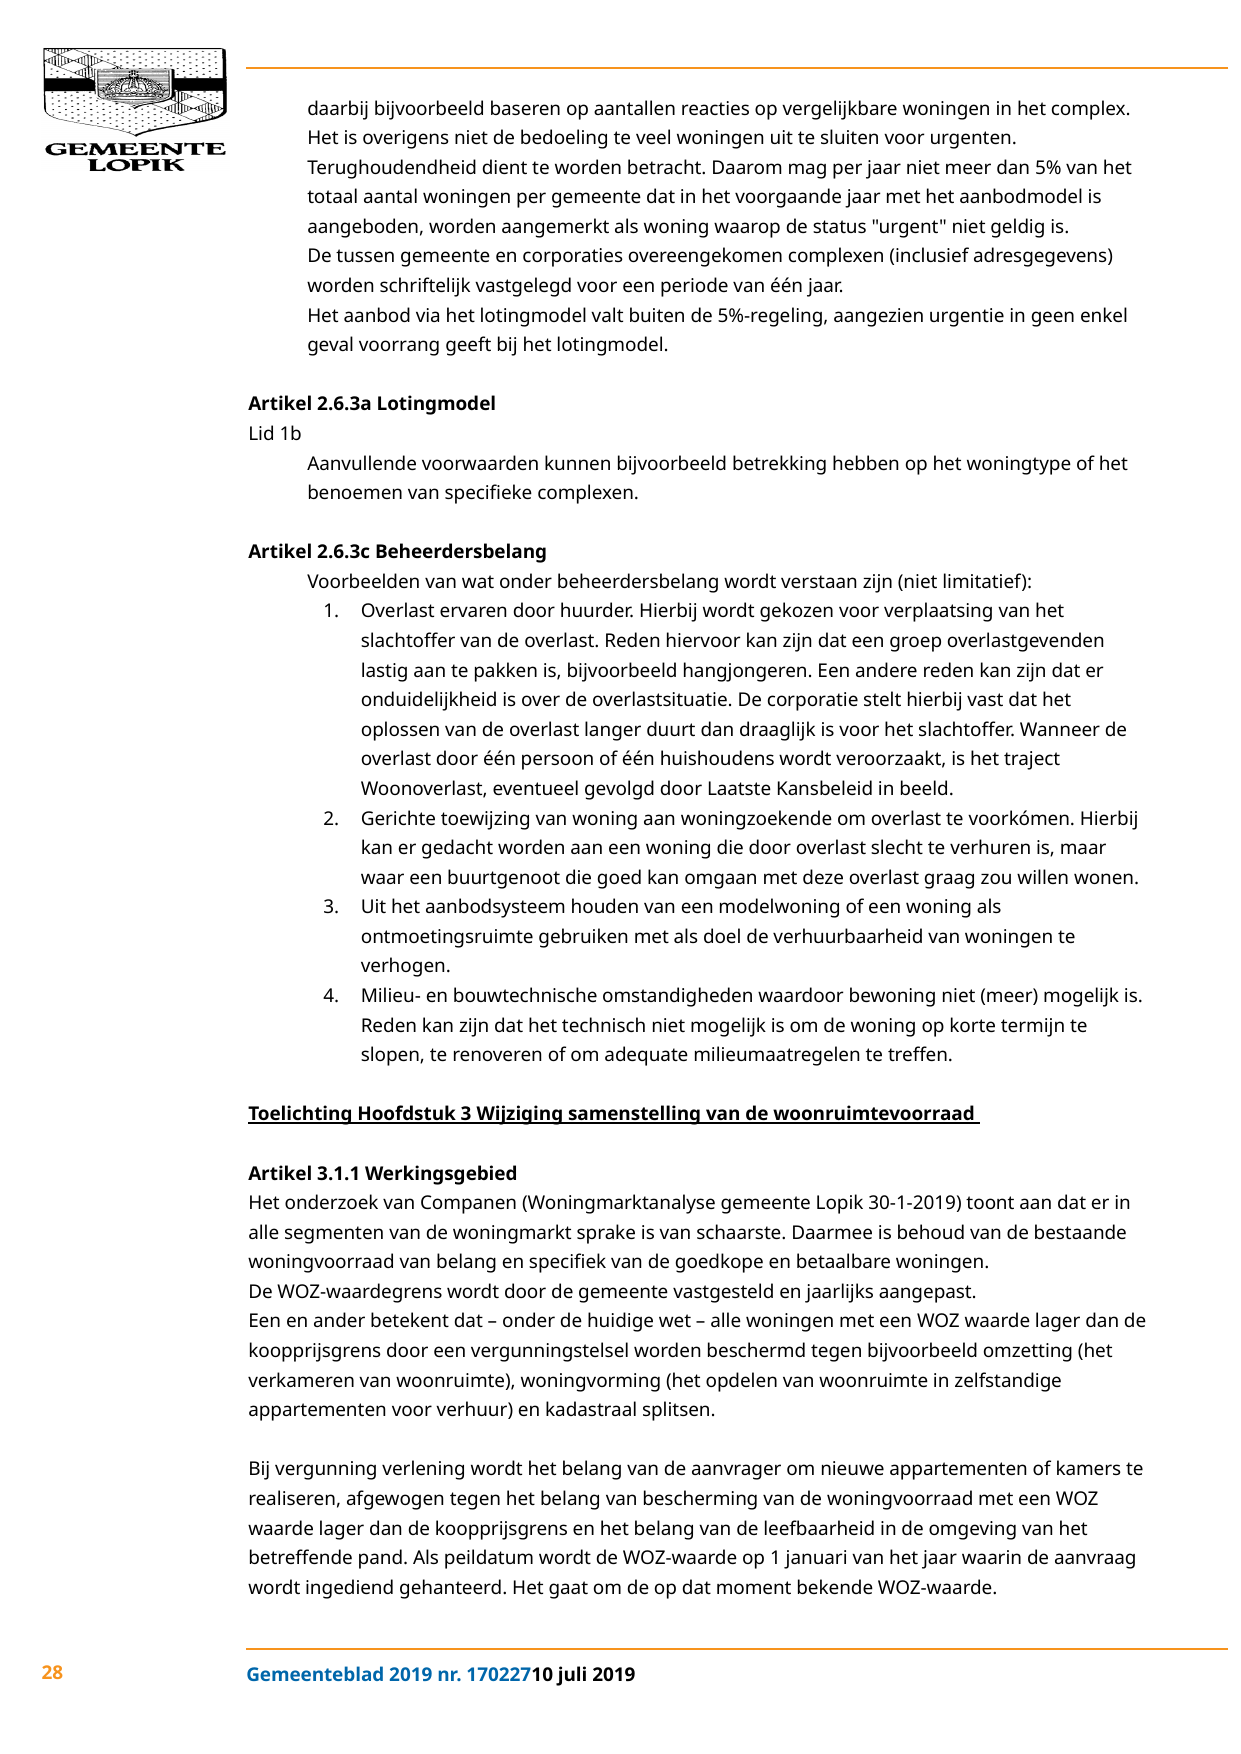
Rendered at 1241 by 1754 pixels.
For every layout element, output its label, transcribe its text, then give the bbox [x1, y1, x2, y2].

text Artikel 2.6.3a Lotingmodel [248, 391, 1152, 416]
picture [41, 47, 231, 172]
list Uit het aanbodsysteem houden van een modelwoning of een woning als ontmoetingsruimte gebruiken met als doel de verhuurbaarheid van woningen te verhogen. [323, 893, 1152, 978]
list daarbij bijvoorbeeld baseren op aantallen reacties op vergelijkbare woningen in het complex. [248, 95, 1152, 121]
text Toelichting Hoofdstuk 3 Wijziging samenstelling van de woonruimtevoorraad [248, 1101, 1152, 1126]
text Bij vergunning verlening wordt het belang van de aanvrager om nieuwe appartementen of kamers te realiseren, afgewogen tegen het belang van bescherming van de woningvoorraad met een WOZ waarde lager dan de koopprijsgrens en het belang van de leefbaarheid in de omgeving van het betreffende pand. Als peildatum wordt de WOZ-waarde op 1 januari van het jaar waarin de aanvraag wordt ingediend gehanteerd. Het gaat om de op dat moment bekende WOZ-waarde. [248, 1456, 1152, 1600]
list Overlast ervaren door huurder. Hierbij wordt gekozen voor verplaatsing van het slachtoffer van de overlast. Reden hiervoor kan zijn dat een groep overlastgevenden lastig aan te pakken is, bijvoorbeeld hangjongeren. Een andere reden kan zijn dat er onduidelijkheid is over de overlastsituatie. De corporatie stelt hierbij vast dat het oplossen van de overlast langer duurt dan draaglijk is voor het slachtoffer. Wanneer de overlast door één persoon of één huishoudens wordt veroorzaakt, is het traject Woonoverlast, eventueel gevolgd door Laatste Kansbeleid in beeld. [323, 598, 1152, 801]
text Het onderzoek van Companen (Woningmarktanalyse gemeente Lopik 30-1-2019) toont aan dat er in alle segmenten van de woningmarkt sprake is van schaarste. Daarmee is behoud van de bestaande woningvoorraad van belang en specifiek van de goedkope en betaalbare woningen. [248, 1189, 1152, 1274]
text Een en ander betekent dat – onder de huidige wet – alle woningen met een WOZ waarde lager dan de koopprijsgrens door een vergunningstelsel worden beschermd tegen bijvoorbeeld omzetting (het verkameren van woonruimte), woningvorming (het opdelen van woonruimte in zelfstandige appartementen voor verhuur) en kadastraal splitsen. [248, 1308, 1152, 1422]
list Aanvullende voorwaarden kunnen bijvoorbeeld betrekking hebben op het woningtype of het benoemen van specifieke complexen. [248, 450, 1152, 505]
text Artikel 3.1.1 Werkingsgebied [248, 1160, 1152, 1186]
text De WOZ-waardegrens wordt door de gemeente vastgesteld en jaarlijks aangepast. [248, 1278, 1152, 1304]
text Lid 1b [248, 420, 1152, 446]
list De tussen gemeente en corporaties overeengekomen complexen (inclusief adresgegevens) worden schriftelijk vastgelegd voor een periode van één jaar. [248, 243, 1152, 298]
list Het aanbod via het lotingmodel valt buiten de 5%-regeling, aangezien urgentie in geen enkel geval voorrang geeft bij het lotingmodel. [248, 302, 1152, 357]
list Het is overigens niet de bedoeling te veel woningen uit te sluiten voor urgenten. Terughoudendheid dient te worden betracht. Daarom mag per jaar niet meer dan 5% van het totaal aantal woningen per gemeente dat in het voorgaande jaar met het aanbodmodel is aangeboden, worden aangemerkt als woning waarop de status "urgent" niet geldig is. [248, 124, 1152, 239]
list Milieu- en bouwtechnische omstandigheden waardoor bewoning niet (meer) mogelijk is. Reden kan zijn dat het technisch niet mogelijk is om de woning op korte termijn te slopen, te renoveren of om adequate milieumaatregelen te treffen. [323, 982, 1152, 1067]
list Gerichte toewijzing van woning aan woningzoekende om overlast te voorkómen. Hierbij kan er gedacht worden aan een woning die door overlast slecht te verhuren is, maar waar een buurtgenoot die goed kan omgaan met deze overlast graag zou willen wonen. [323, 805, 1152, 890]
text Artikel 2.6.3c Beheerdersbelang [248, 538, 1152, 564]
list Voorbeelden van wat onder beheerdersbelang wordt verstaan zijn (niet limitatief): [248, 568, 1152, 594]
